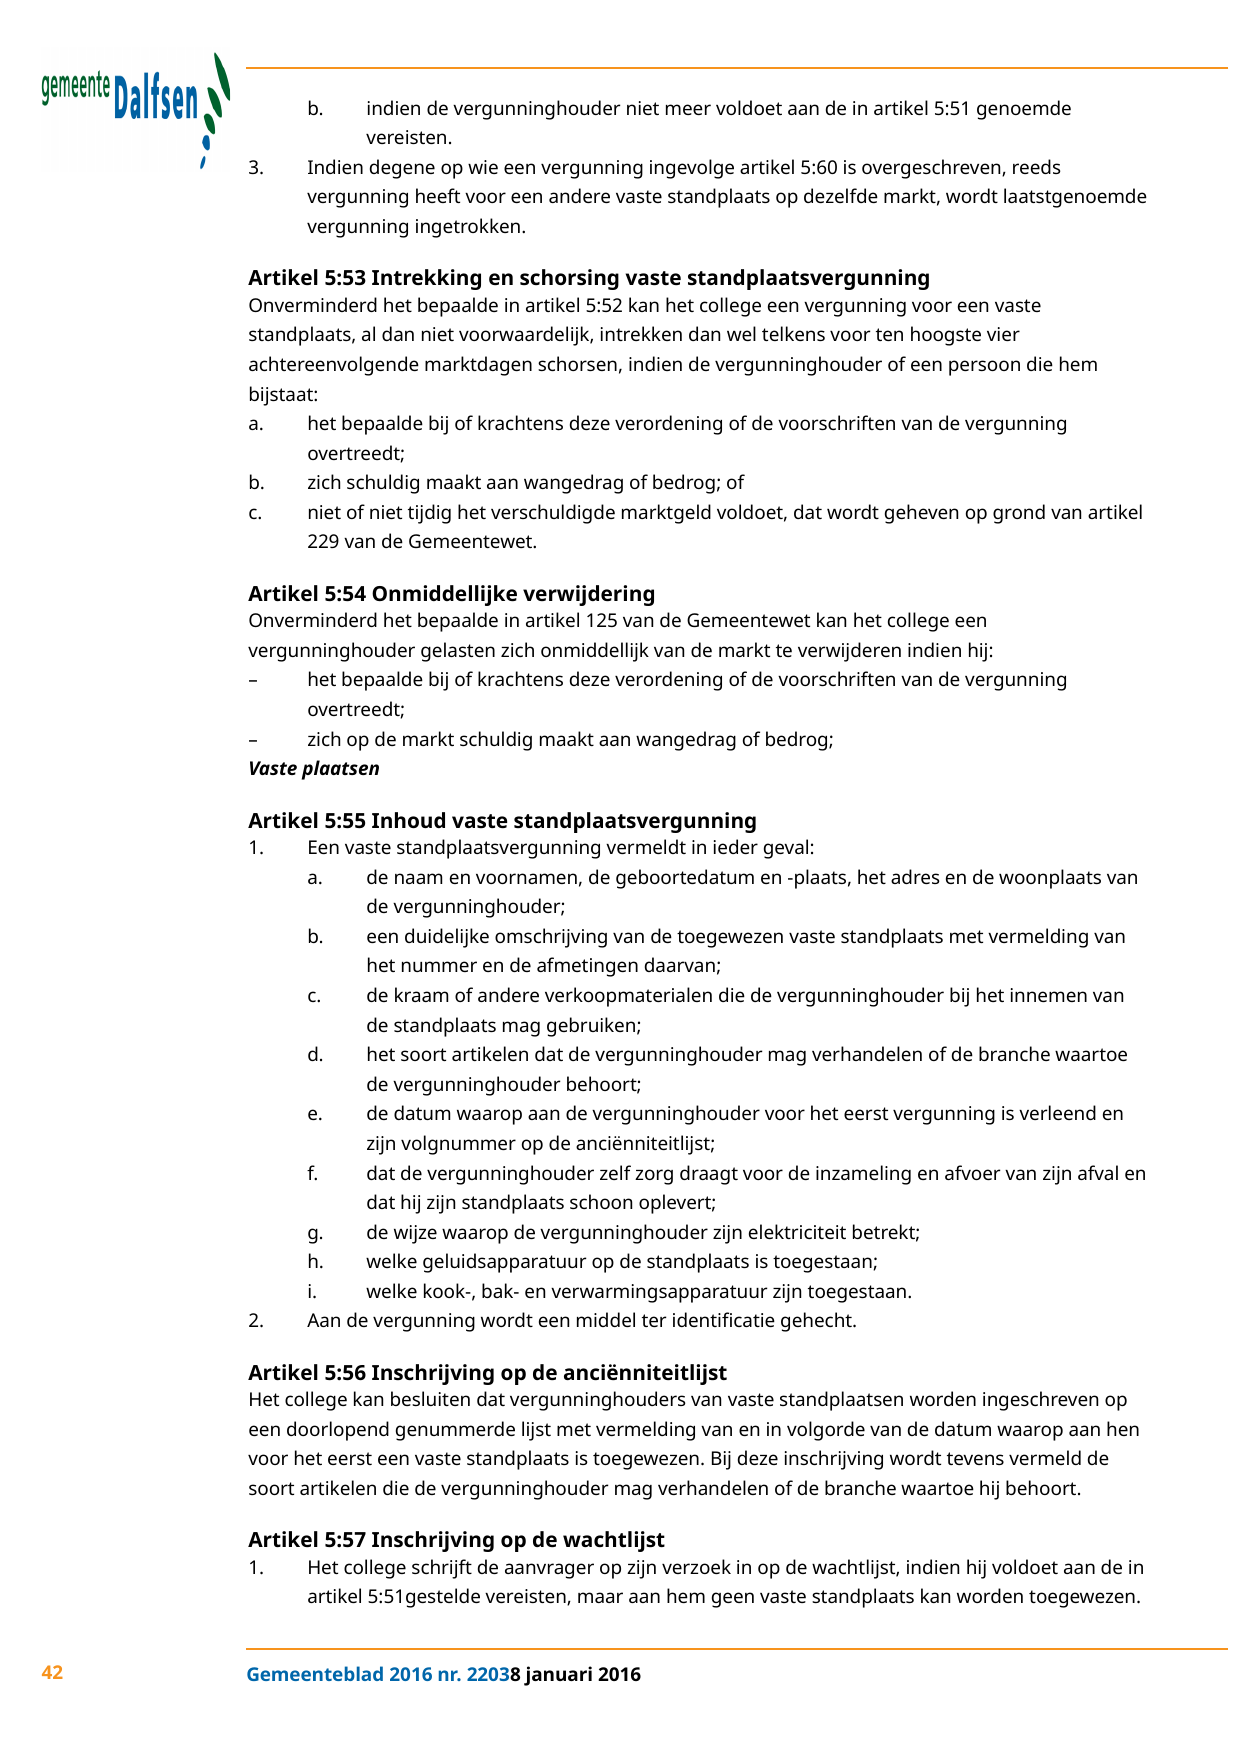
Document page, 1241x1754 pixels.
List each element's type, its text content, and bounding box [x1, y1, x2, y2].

list zich op de markt schuldig maakt aan wangedrag of bedrog; [248, 726, 1152, 752]
list welke kook-, bak- en verwarmingsapparatuur zijn toegestaan. [307, 1278, 1152, 1304]
list de wijze waarop de vergunninghouder zijn elektriciteit betrekt; [307, 1219, 1152, 1244]
list indien de vergunninghouder niet meer voldoet aan de in artikel 5:51 genoemde vereisten. [307, 95, 1152, 150]
text Artikel 5:55 Inhoud vaste standplaatsvergunning [248, 806, 1152, 834]
list Indien degene op wie een vergunning ingevolge artikel 5:60 is overgeschreven, reeds vergunning heeft voor een andere vaste standplaats op dezelfde markt, wordt laatstgenoemde vergunning ingetrokken. [248, 154, 1152, 239]
list het bepaalde bij of krachtens deze verordening of de voorschriften van de vergunning overtreedt; [248, 667, 1152, 722]
picture [41, 47, 231, 172]
list dat de vergunninghouder zelf zorg draagt voor de inzameling en afvoer van zijn afval en dat hij zijn standplaats schoon oplevert; [307, 1160, 1152, 1215]
list zich schuldig maakt aan wangedrag of bedrog; of [248, 469, 1152, 495]
list de kraam of andere verkoopmaterialen die de vergunninghouder bij het innemen van de standplaats mag gebruiken; [307, 982, 1152, 1037]
text Artikel 5:56 Inschrijving op de anciënniteitlijst [248, 1358, 1152, 1386]
text Artikel 5:54 Onmiddellijke verwijdering [248, 579, 1152, 607]
list Het college schrijft de aanvrager op zijn verzoek in op de wachtlijst, indien hij voldoet aan de in artikel 5:51gestelde vereisten, maar aan hem geen vaste standplaats kan worden toegewezen. [248, 1554, 1152, 1609]
list Een vaste standplaatsvergunning vermeldt in ieder geval: [248, 834, 1152, 860]
list een duidelijke omschrijving van de toegewezen vaste standplaats met vermelding van het nummer en de afmetingen daarvan; [307, 923, 1152, 978]
text Onverminderd het bepaalde in artikel 5:52 kan het college een vergunning voor een vaste standplaats, al dan niet voorwaardelijk, intrekken dan wel telkens voor ten hoogste vier achtereenvolgende marktdagen schorsen, indien de vergunninghouder of een persoon die hem bijstaat: [248, 292, 1152, 406]
list de datum waarop aan de vergunninghouder voor het eerst vergunning is verleend en zijn volgnummer op de anciënniteitlijst; [307, 1101, 1152, 1156]
text Onverminderd het bepaalde in artikel 125 van de Gemeentewet kan het college een vergunninghouder gelasten zich onmiddellijk van de markt te verwijderen indien hij: [248, 607, 1152, 663]
list de naam en voornamen, de geboortedatum en -plaats, het adres en de woonplaats van de vergunninghouder; [307, 864, 1152, 919]
list niet of niet tijdig het verschuldigde marktgeld voldoet, dat wordt geheven op grond van artikel 229 van de Gemeentewet. [248, 499, 1152, 554]
list het bepaalde bij of krachtens deze verordening of de voorschriften van de vergunning overtreedt; [248, 410, 1152, 466]
list welke geluidsapparatuur op de standplaats is toegestaan; [307, 1248, 1152, 1274]
list het soort artikelen dat de vergunninghouder mag verhandelen of de branche waartoe de vergunninghouder behoort; [307, 1041, 1152, 1097]
text Vaste plaatsen [248, 755, 1152, 781]
text Artikel 5:53 Intrekking en schorsing vaste standplaatsvergunning [248, 263, 1152, 292]
text Artikel 5:57 Inschrijving op de wachtlijst [248, 1526, 1152, 1554]
text Het college kan besluiten dat vergunninghouders van vaste standplaatsen worden ingeschreven op een doorlopend genummerde lijst met vermelding van en in volgorde van de datum waarop aan hen voor het eerst een vaste standplaats is toegewezen. Bij deze inschrijving wordt tevens vermeld de soort artikelen die de vergunninghouder mag verhandelen of de branche waartoe hij behoort. [248, 1386, 1152, 1501]
list Aan de vergunning wordt een middel ter identificatie gehecht. [248, 1308, 1152, 1333]
